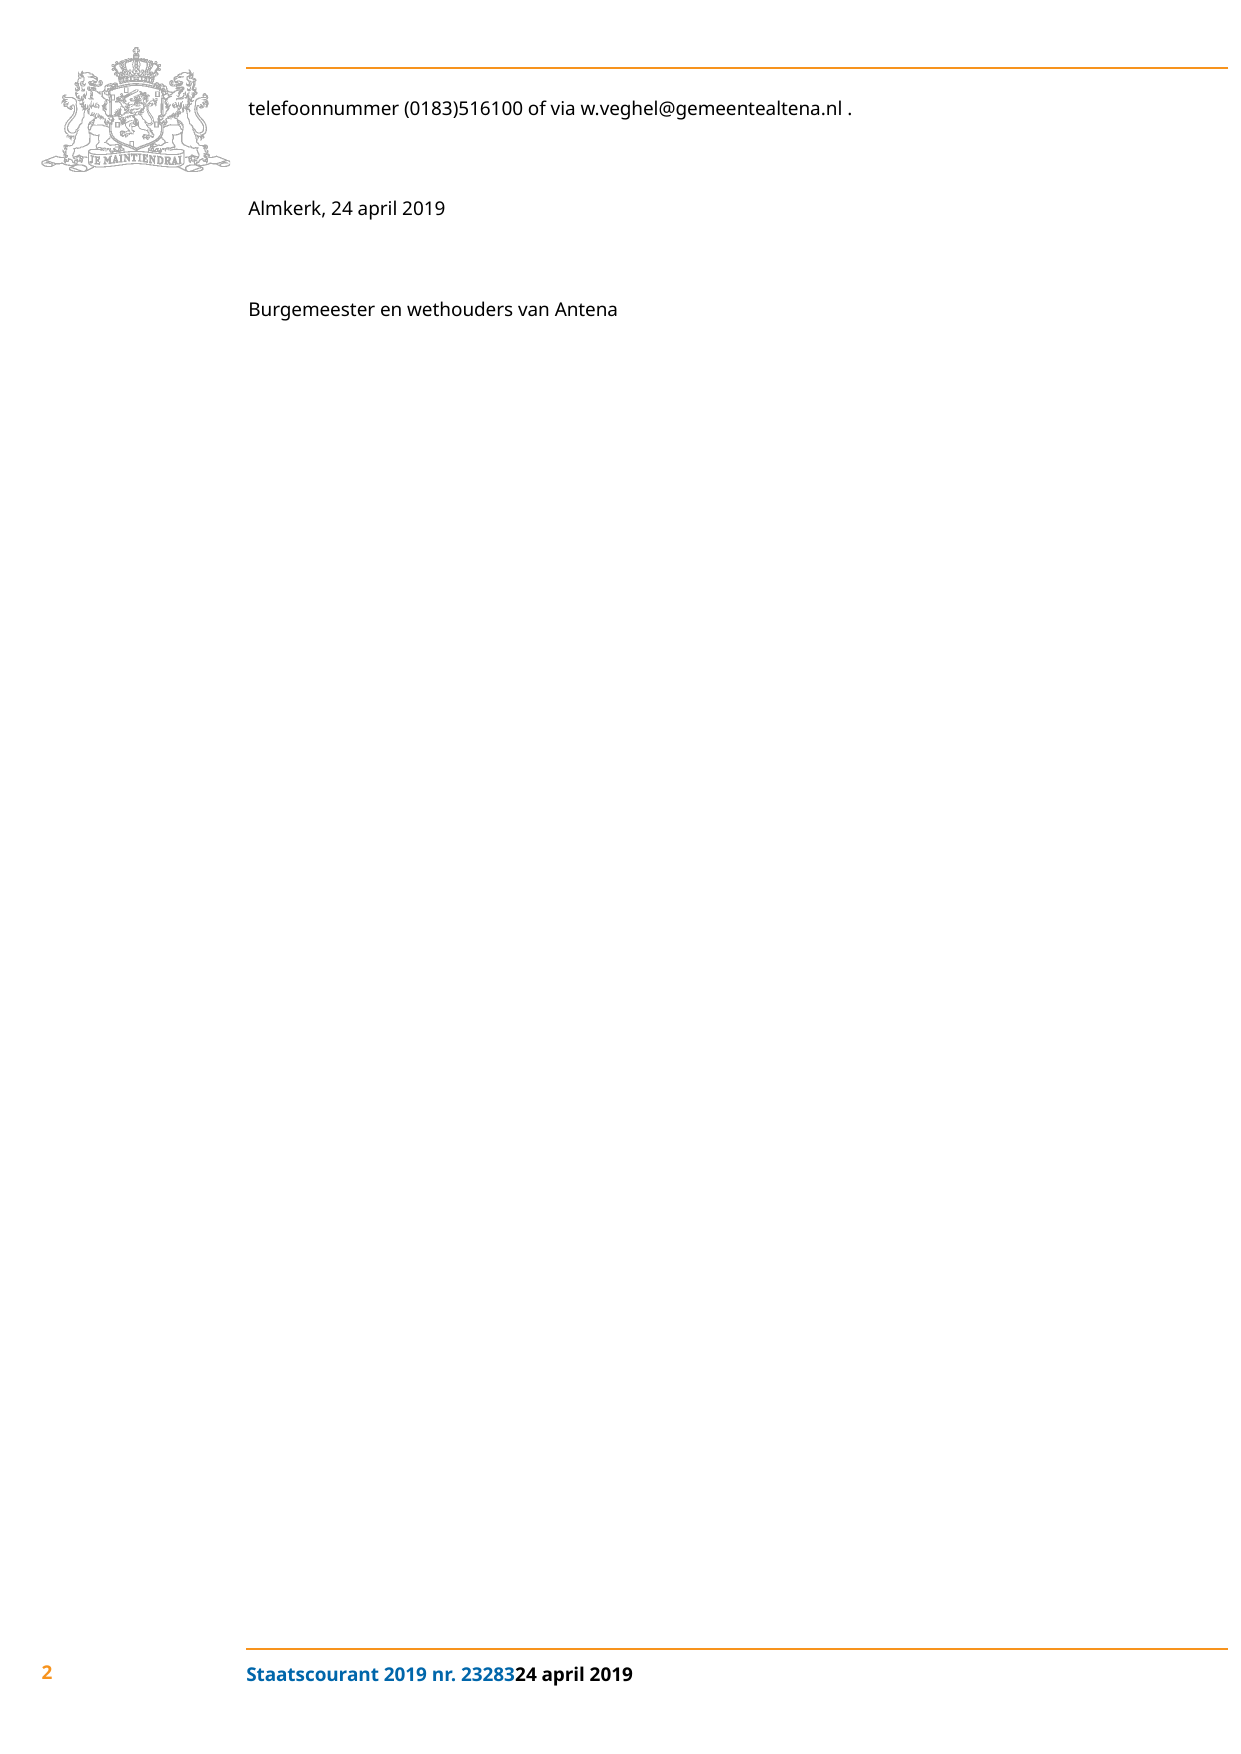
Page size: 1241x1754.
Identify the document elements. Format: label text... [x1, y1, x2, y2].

picture [41, 47, 231, 172]
text Burgemeester en wethouders van Antena [248, 296, 1152, 322]
text telefoonnummer (0183)516100 of via w.veghel@gemeentealtena.nl . [248, 95, 1152, 121]
text Almkerk, 24 april 2019 [248, 196, 1152, 221]
